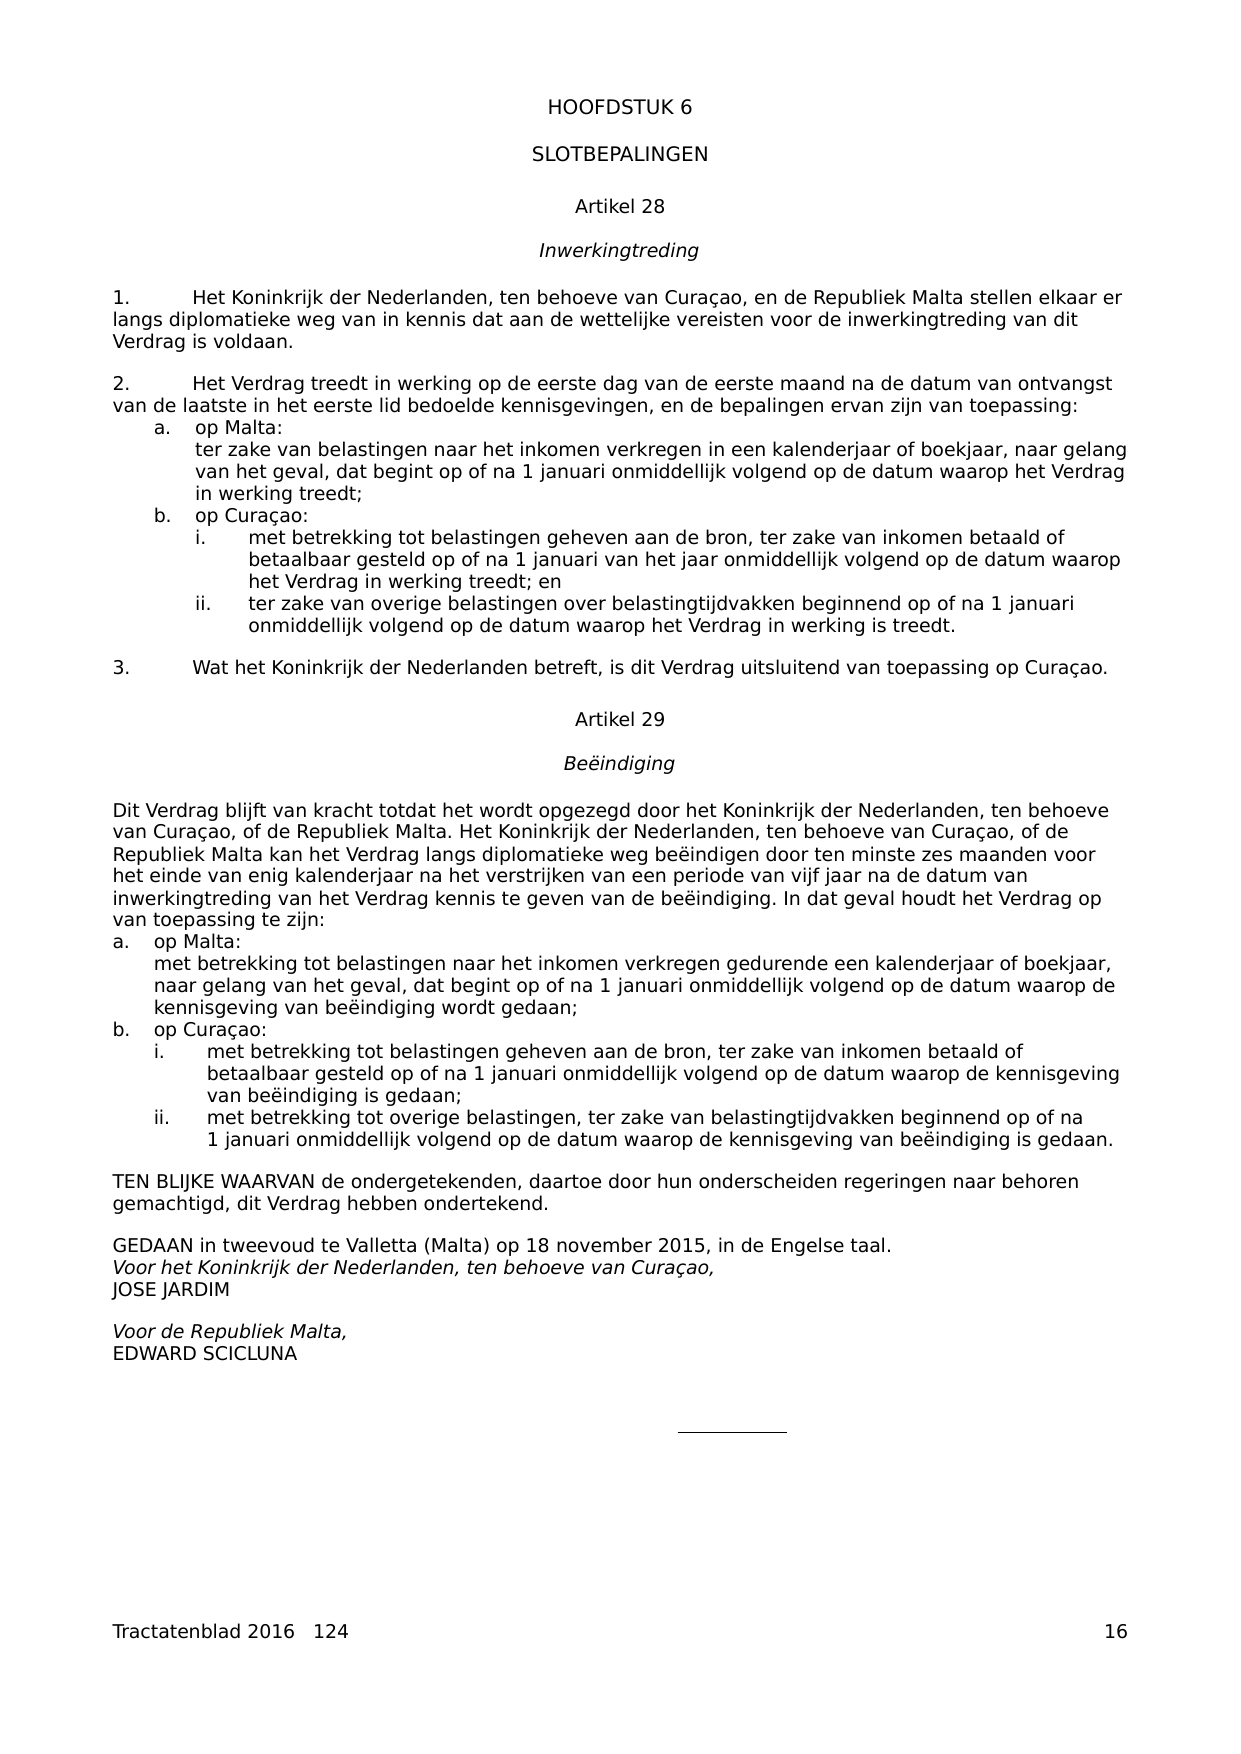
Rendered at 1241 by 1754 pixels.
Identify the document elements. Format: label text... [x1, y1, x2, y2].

text ii. met betrekking tot overige belastingen, ter zake van belastingtijdvakken beginnend op of na 1 januari onmiddellijk volgend op de datum waarop de kennisgeving van beëindiging is gedaan. [153, 1107, 1128, 1151]
text GEDAAN in tweevoud te Valletta (Malta) op 18 november 2015, in de Engelse taal. [112, 1235, 1128, 1257]
text b. op Curaçao: [153, 505, 1128, 527]
subtitle Artikel 28 Inwerkingtreding [112, 196, 1128, 262]
text met betrekking tot belastingen naar het inkomen verkregen gedurende een kalenderjaar of boekjaar, naar gelang van het geval, dat begint op of na 1 januari onmiddellijk volgend op de datum waarop de kennisgeving van beëindiging wordt gedaan; [153, 953, 1128, 1019]
subtitle Artikel 29 Beëindiging [112, 708, 1128, 774]
text Voor het Koninkrijk der Nederlanden, ten behoeve van Curaçao, JOSE JARDIM [112, 1257, 1128, 1301]
text 3. Wat het Koninkrijk der Nederlanden betreft, is dit Verdrag uitsluitend van toepassing op Curaçao. [112, 657, 1128, 678]
text 1. Het Koninkrijk der Nederlanden, ten behoeve van Curaçao, en de Republiek Malta stellen elkaar er langs diplomatieke weg van in kennis dat aan de wettelijke vereisten voor de inwerkingtreding van dit Verdrag is voldaan. [112, 287, 1128, 353]
text Dit Verdrag blijft van kracht totdat het wordt opgezegd door het Koninkrijk der Nederlanden, ten behoeve van Curaçao, of de Republiek Malta. Het Koninkrijk der Nederlanden, ten behoeve van Curaçao, of de Republiek Malta kan het Verdrag langs diplomatieke weg beëindigen door ten minste zes maanden voor het einde van enig kalenderjaar na het verstrijken van een periode van vijf jaar na de datum van inwerkingtreding van het Verdrag kennis te geven van de beëindiging. In dat geval houdt het Verdrag op van toepassing te zijn: [112, 799, 1128, 931]
text a. op Malta: [153, 417, 1128, 439]
text TEN BLIJKE WAARVAN de ondergetekenden, daartoe door hun onderscheiden regeringen naar behoren gemachtigd, dit Verdrag hebben ondertekend. [112, 1171, 1128, 1215]
text i. met betrekking tot belastingen geheven aan de bron, ter zake van inkomen betaald of betaalbaar gesteld op of na 1 januari van het jaar onmiddellijk volgend op de datum waarop het Verdrag in werking treedt; en [195, 527, 1128, 593]
text a. op Malta: [112, 931, 1128, 953]
text ter zake van belastingen naar het inkomen verkregen in een kalenderjaar of boekjaar, naar gelang van het geval, dat begint op of na 1 januari onmiddellijk volgend op de datum waarop het Verdrag in werking treedt; [195, 439, 1128, 505]
text Voor de Republiek Malta, EDWARD SCICLUNA [112, 1321, 1128, 1365]
text 2. Het Verdrag treedt in werking op de eerste dag van de eerste maand na de datum van ontvangst van de laatste in het eerste lid bedoelde kennisgevingen, en de bepalingen ervan zijn van toepassing: [112, 373, 1128, 417]
text ii. ter zake van overige belastingen over belastingtijdvakken beginnend op of na 1 januari onmiddellijk volgend op de datum waarop het Verdrag in werking is treedt. [195, 593, 1128, 637]
subtitle HOOFDSTUK 6 SLOTBEPALINGEN [112, 96, 1128, 166]
text b. op Curaçao: [112, 1019, 1128, 1041]
text i. met betrekking tot belastingen geheven aan de bron, ter zake van inkomen betaald of betaalbaar gesteld op of na 1 januari onmiddellijk volgend op de datum waarop de kennisgeving van beëindiging is gedaan; [153, 1041, 1128, 1107]
